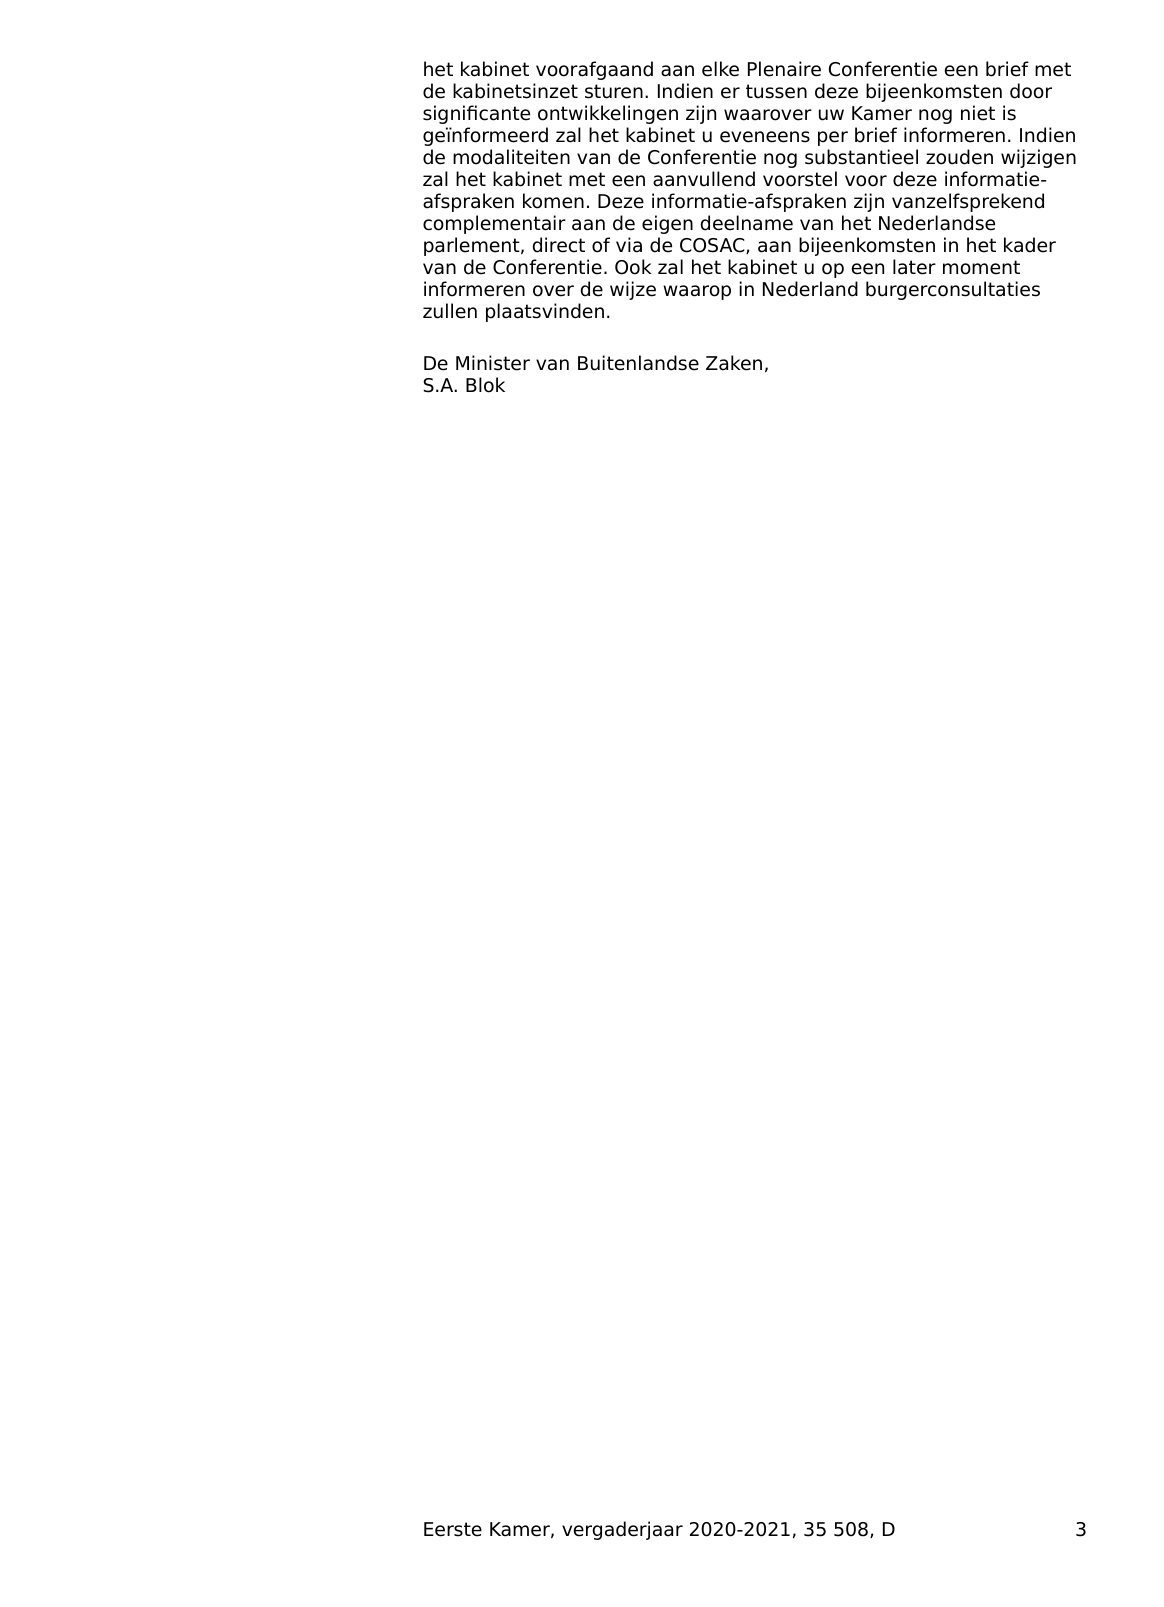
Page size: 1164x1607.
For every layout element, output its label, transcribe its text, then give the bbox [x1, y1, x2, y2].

text het kabinet voorafgaand aan elke Plenaire Conferentie een brief met de kabinetsinzet sturen. Indien er tussen deze bijeenkomsten door significante ontwikkelingen zijn waarover uw Kamer nog niet is geïnformeerd zal het kabinet u eveneens per brief informeren. Indien de modaliteiten van de Conferentie nog substantieel zouden wijzigen zal het kabinet met een aanvullend voorstel voor deze informatie-afspraken komen. Deze informatie-afspraken zijn vanzelfsprekend complementair aan de eigen deelname van het Nederlandse parlement, direct of via de COSAC, aan bijeenkomsten in het kader van de Conferentie. Ook zal het kabinet u op een later moment informeren over de wijze waarop in Nederland burgerconsultaties zullen plaatsvinden. [422, 59, 1087, 323]
text De Minister van Buitenlandse Zaken, S.A. Blok [422, 353, 1087, 397]
